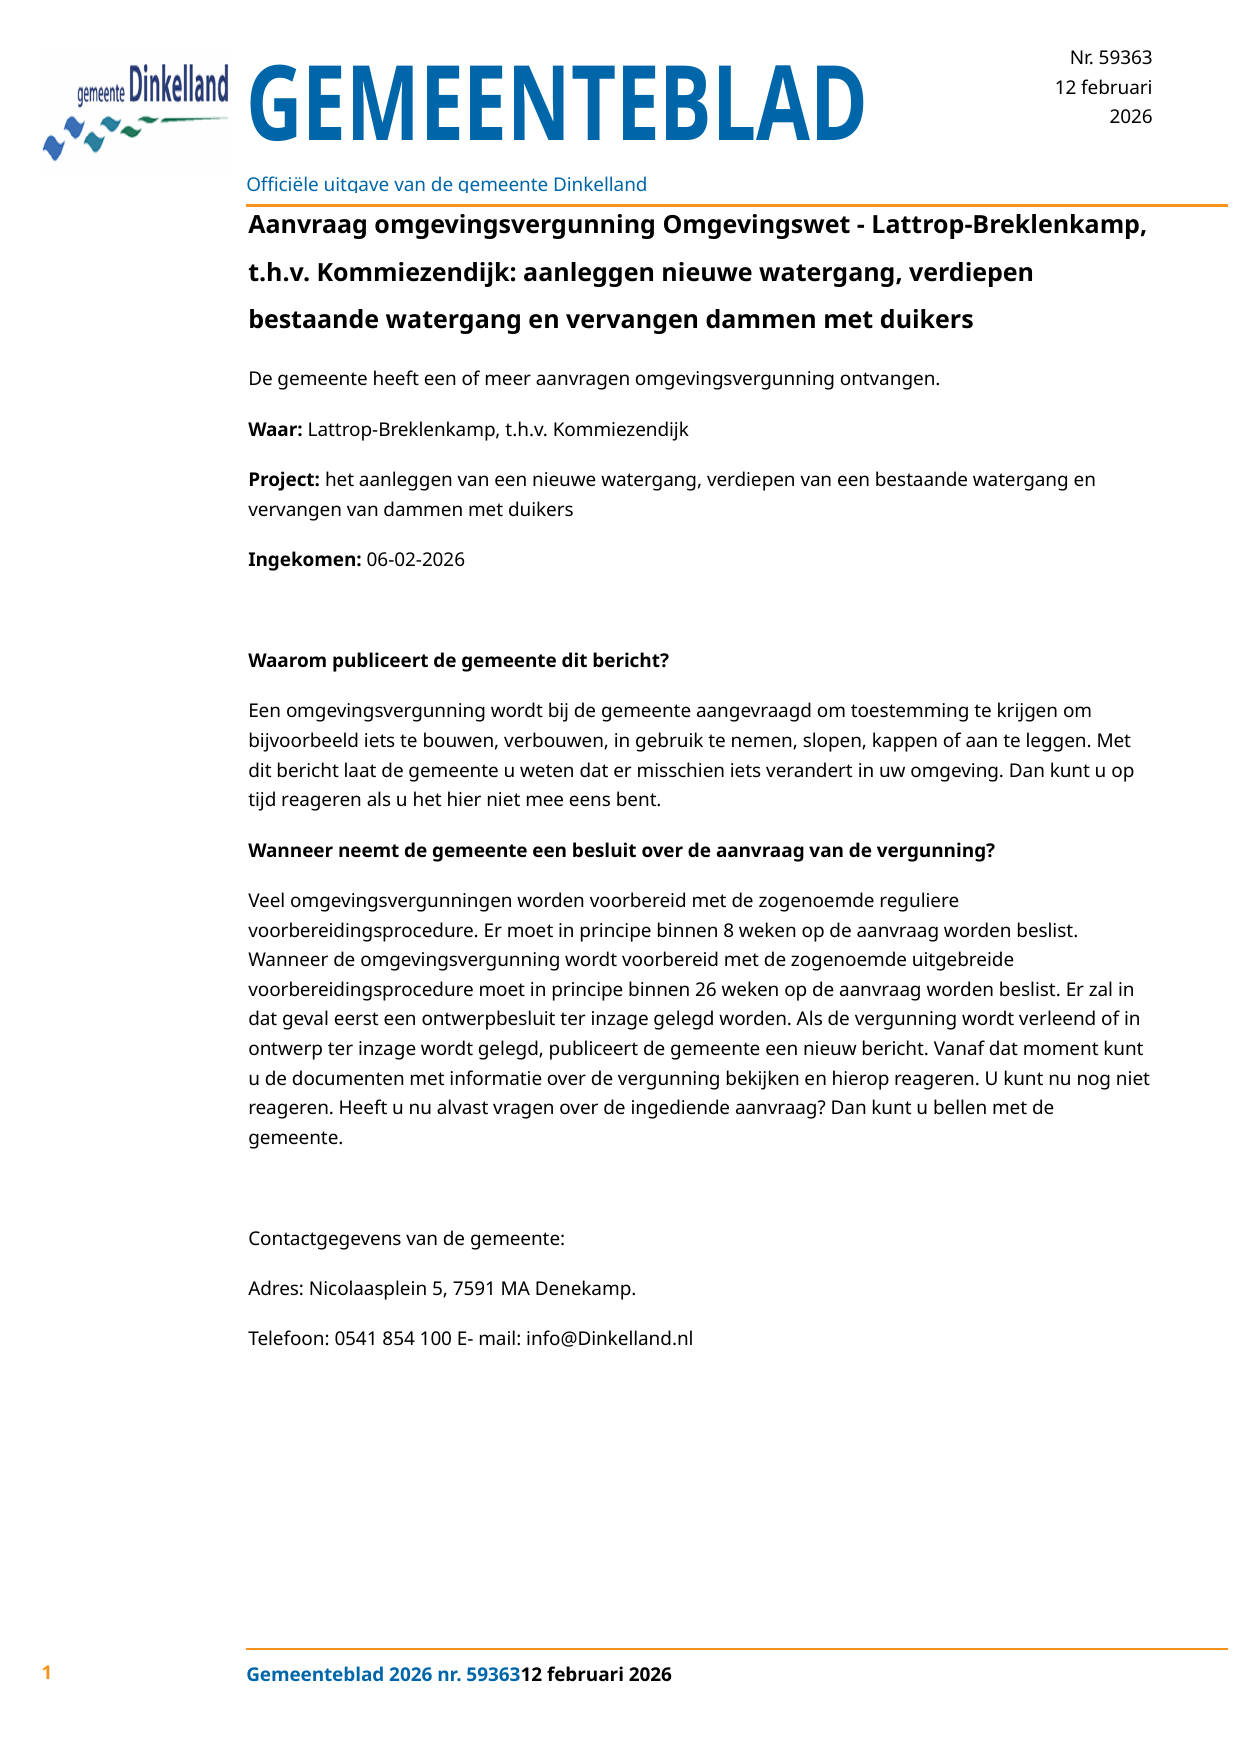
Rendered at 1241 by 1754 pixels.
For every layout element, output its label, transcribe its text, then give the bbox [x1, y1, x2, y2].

text De gemeente heeft een of meer aanvragen omgevingsvergunning ontvangen. [248, 366, 1152, 391]
text Aanvraag omgevingsvergunning Omgevingswet - Lattrop-Breklenkamp, t.h.v. Kommiezendijk: aanleggen nieuwe watergang, verdiepen bestaande watergang en vervangen dammen met duikers [248, 207, 1152, 336]
text Waar: Lattrop-Breklenkamp, t.h.v. Kommiezendijk [248, 416, 1152, 442]
text Waarom publiceert de gemeente dit bericht? [248, 647, 1152, 673]
text Telefoon: 0541 854 100 E- mail: info@Dinkelland.nl [248, 1326, 1152, 1351]
text Ingekomen: 06-02-2026 [248, 546, 1152, 572]
text Project: het aanleggen van een nieuwe watergang, verdiepen van een bestaande watergang en vervangen van dammen met duikers [248, 466, 1152, 522]
text Een omgevingsvergunning wordt bij de gemeente aangevraagd om toestemming te krijgen om bijvoorbeeld iets te bouwen, verbouwen, in gebruik te nemen, slopen, kappen of aan te leggen. Met dit bericht laat de gemeente u weten dat er misschien iets verandert in uw omgeving. Dan kunt u op tijd reageren als u het hier niet mee eens bent. [248, 698, 1152, 812]
picture [41, 47, 231, 172]
text Contactgegevens van de gemeente: [248, 1225, 1152, 1250]
text Veel omgevingsvergunningen worden voorbereid met de zogenoemde reguliere voorbereidingsprocedure. Er moet in principe binnen 8 weken op de aanvraag worden beslist. Wanneer de omgevingsvergunning wordt voorbereid met de zogenoemde uitgebreide voorbereidingsprocedure moet in principe binnen 26 weken op de aanvraag worden beslist. Er zal in dat geval eerst een ontwerpbesluit ter inzage gelegd worden. Als de vergunning wordt verleend of in ontwerp ter inzage wordt gelegd, publiceert de gemeente een nieuw bericht. Vanaf dat moment kunt u de documenten met informatie over de vergunning bekijken en hierop reageren. U kunt nu nog niet reageren. Heeft u nu alvast vragen over de ingediende aanvraag? Dan kunt u bellen met de gemeente. [248, 887, 1152, 1149]
text Adres: Nicolaasplein 5, 7591 MA Denekamp. [248, 1275, 1152, 1301]
text Wanneer neemt de gemeente een besluit over de aanvraag van de vergunning? [248, 837, 1152, 862]
